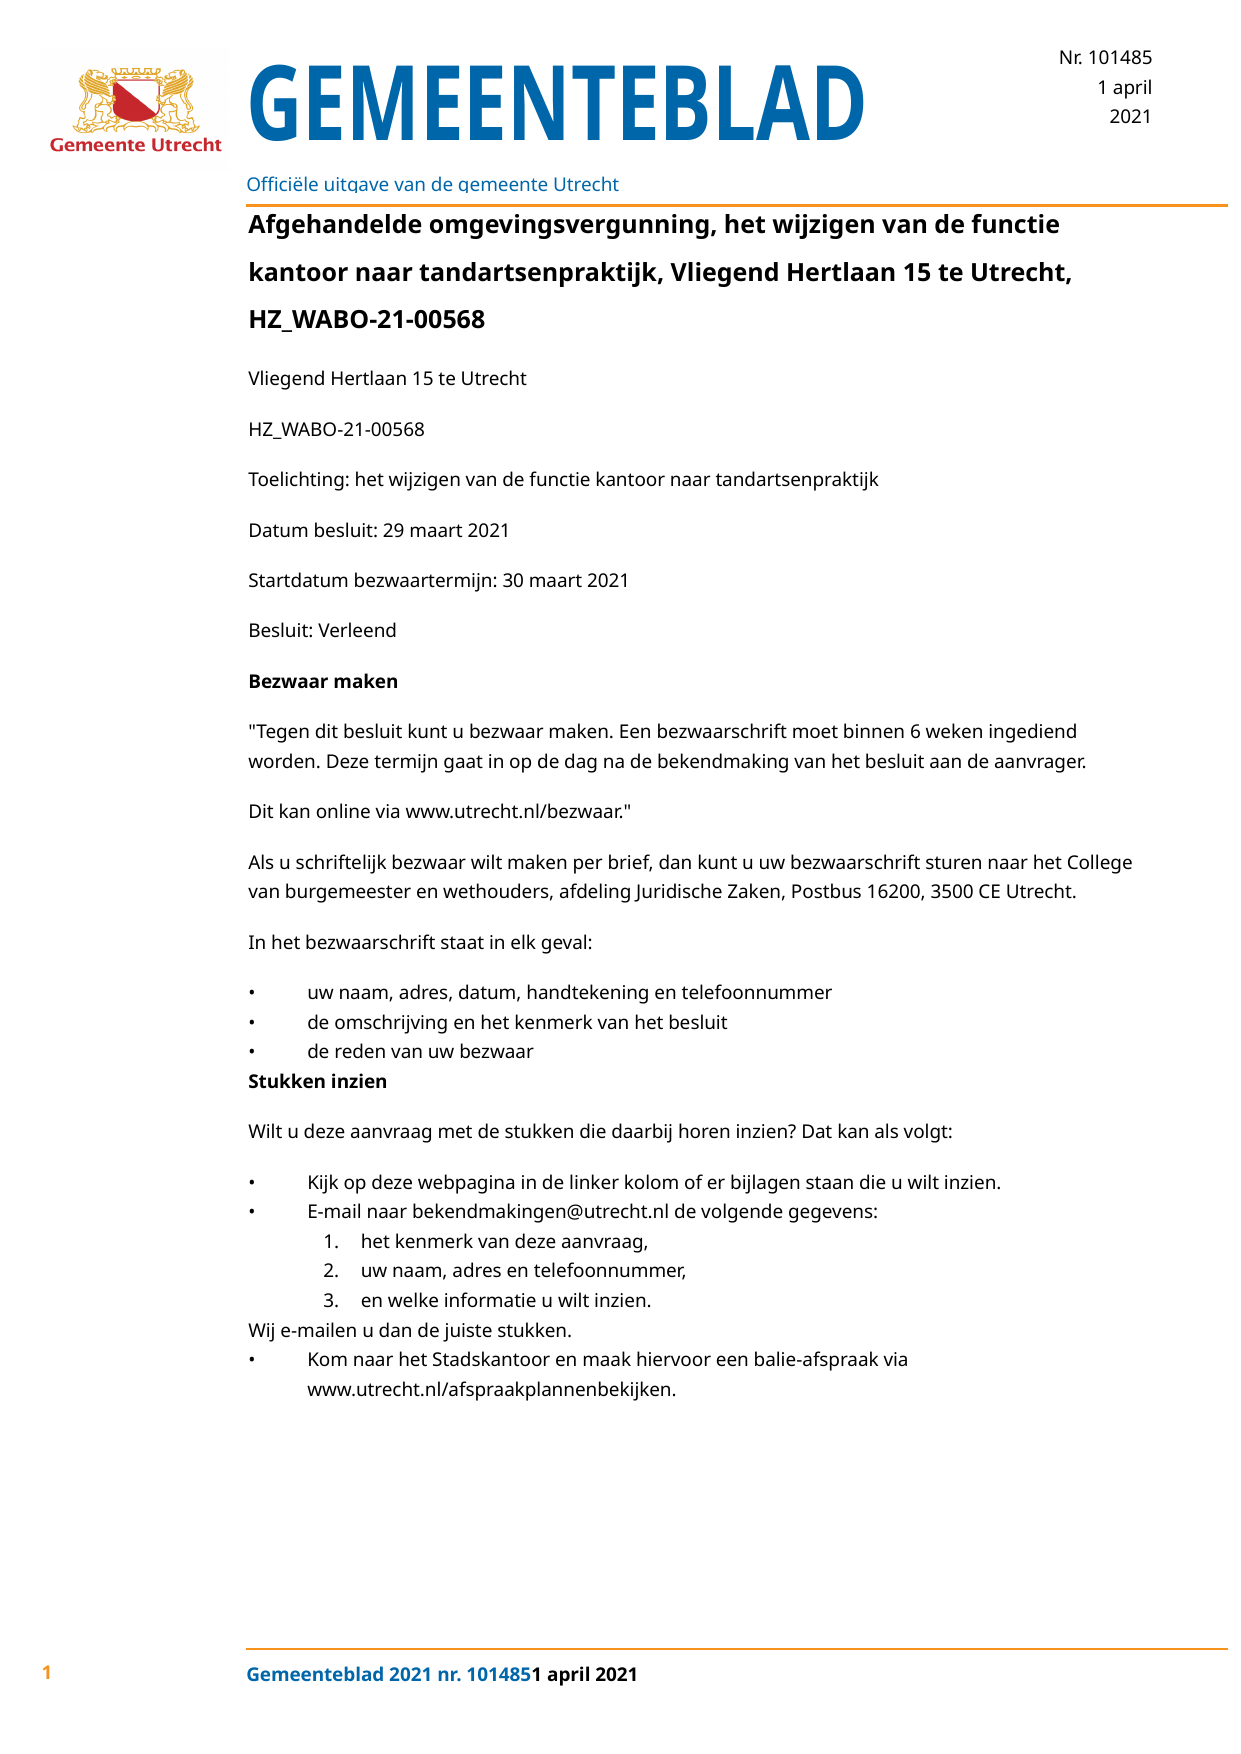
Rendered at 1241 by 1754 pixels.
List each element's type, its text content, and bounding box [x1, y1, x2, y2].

list de reden van uw bezwaar [248, 1038, 1152, 1064]
text Besluit: Verleend [248, 618, 1152, 643]
text HZ_WABO-21-00568 [248, 416, 1152, 442]
text "Tegen dit besluit kunt u bezwaar maken. Een bezwaarschrift moet binnen 6 weken ingediend worden. Deze termijn gaat in op de dag na de bekendmaking van het besluit aan de aanvrager. [248, 718, 1152, 774]
list het kenmerk van deze aanvraag, [323, 1228, 1152, 1254]
text Afgehandelde omgevingsvergunning, het wijzigen van de functie kantoor naar tandartsenpraktijk, Vliegend Hertlaan 15 te Utrecht, HZ_WABO-21-00568 [248, 207, 1152, 336]
text Startdatum bezwaartermijn: 30 maart 2021 [248, 567, 1152, 593]
text Stukken inzien [248, 1068, 1152, 1094]
text Als u schriftelijk bezwaar wilt maken per brief, dan kunt u uw bezwaarschrift sturen naar het College van burgemeester en wethouders, afdeling Juridische Zaken, Postbus 16200, 3500 CE Utrecht. [248, 849, 1152, 904]
text Dit kan online via www.utrecht.nl/bezwaar." [248, 798, 1152, 824]
picture [41, 47, 231, 172]
text In het bezwaarschrift staat in elk geval: [248, 929, 1152, 954]
list uw naam, adres, datum, handtekening en telefoonnummer [248, 979, 1152, 1005]
text Vliegend Hertlaan 15 te Utrecht [248, 366, 1152, 391]
list Kom naar het Stadskantoor en maak hiervoor een balie-afspraak via www.utrecht.nl/afspraakplannenbekijken. [248, 1346, 1152, 1402]
text Wilt u deze aanvraag met de stukken die daarbij horen inzien? Dat kan als volgt: [248, 1118, 1152, 1144]
text Toelichting: het wijzigen van de functie kantoor naar tandartsenpraktijk [248, 466, 1152, 492]
text Datum besluit: 29 maart 2021 [248, 517, 1152, 542]
list de omschrijving en het kenmerk van het besluit [248, 1009, 1152, 1034]
list uw naam, adres en telefoonnummer, [323, 1258, 1152, 1283]
list Kijk op deze webpagina in de linker kolom of er bijlagen staan die u wilt inzien. [248, 1169, 1152, 1194]
list en welke informatie u wilt inzien. [323, 1287, 1152, 1313]
text Wij e-mailen u dan de juiste stukken. [248, 1317, 1152, 1342]
list E-mail naar bekendmakingen@utrecht.nl de volgende gegevens: [248, 1198, 1152, 1224]
text Bezwaar maken [248, 668, 1152, 694]
